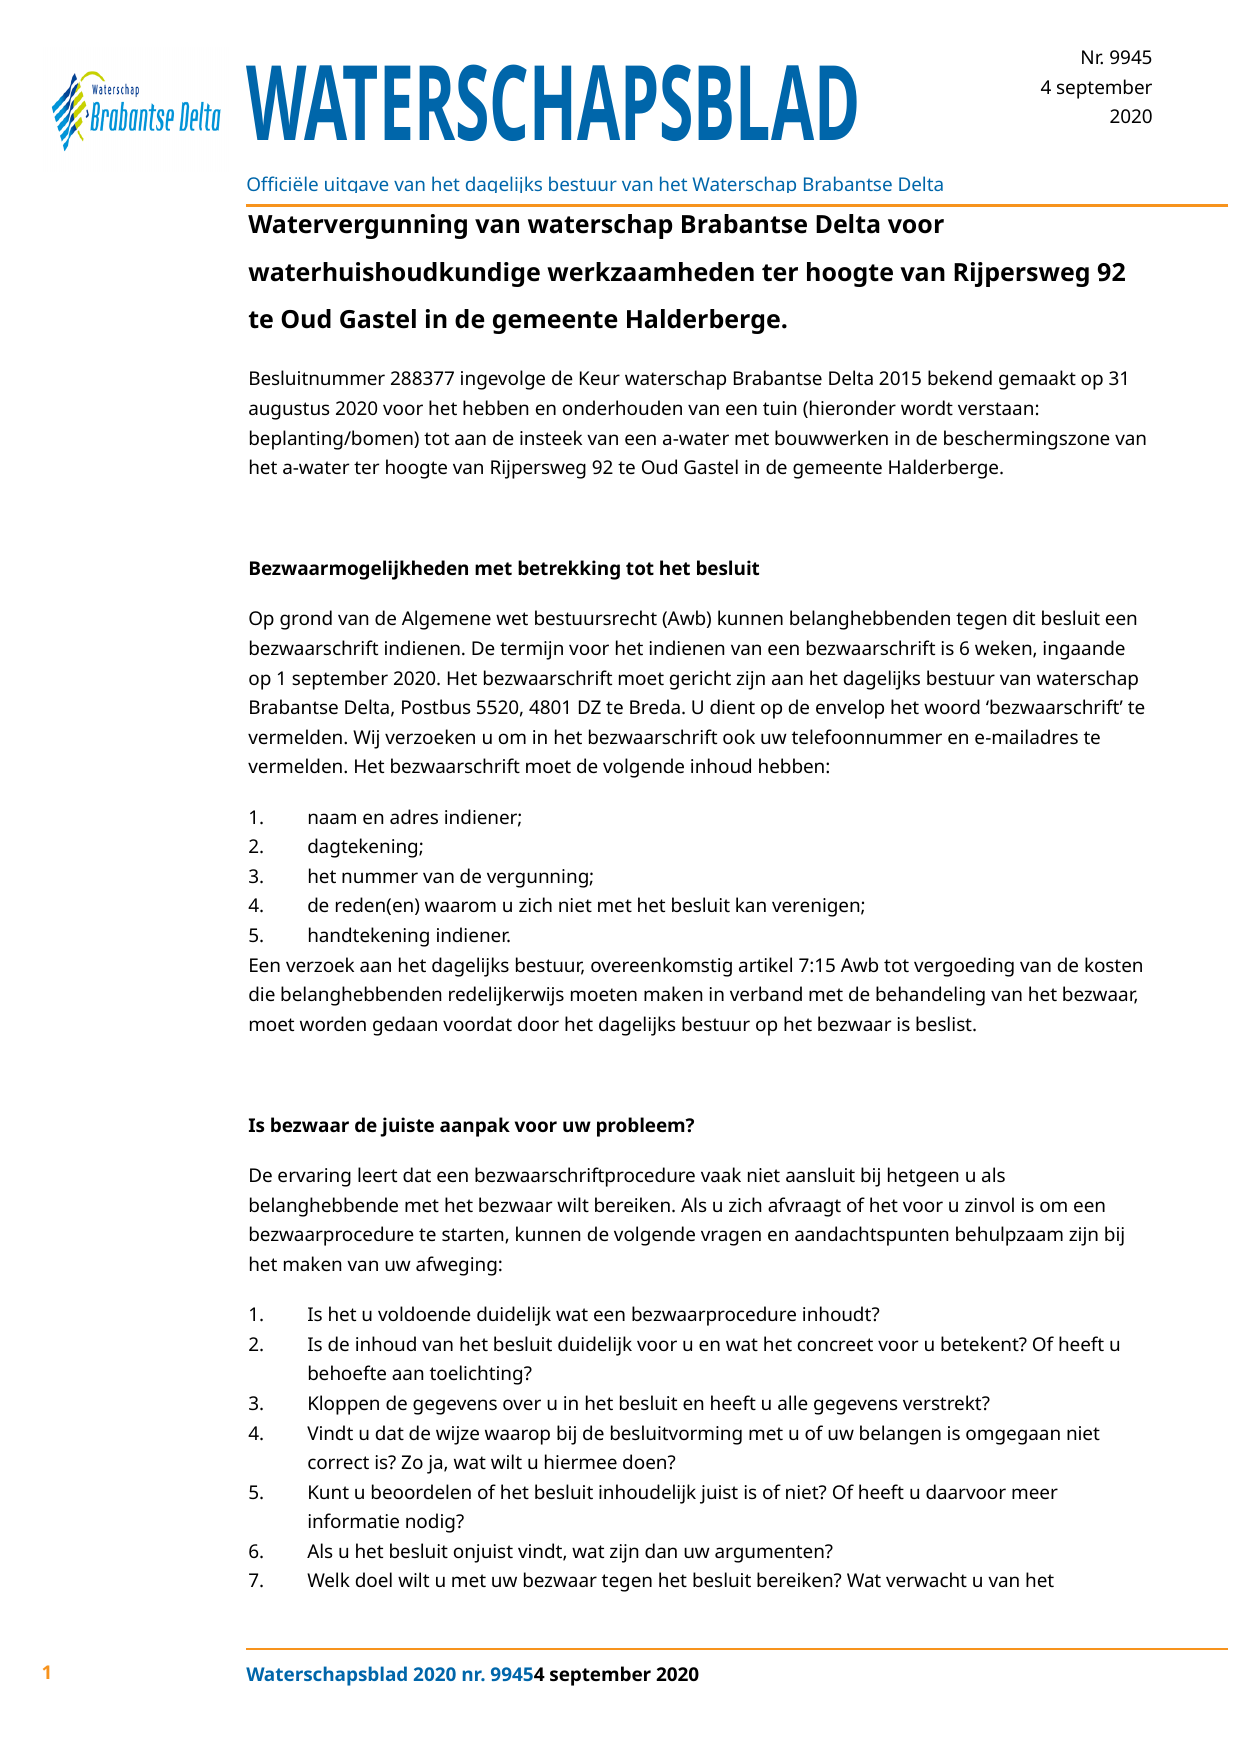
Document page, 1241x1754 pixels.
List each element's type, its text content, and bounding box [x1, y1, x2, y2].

list handtekening indiener. [248, 922, 1152, 948]
list Als u het besluit onjuist vindt, wat zijn dan uw argumenten? [248, 1538, 1152, 1564]
list Vindt u dat de wijze waarop bij de besluitvorming met u of uw belangen is omgegaan niet correct is? Zo ja, wat wilt u hiermee doen? [248, 1420, 1152, 1475]
list Is de inhoud van het besluit duidelijk voor u en wat het concreet voor u betekent? Of heeft u behoefte aan toelichting? [248, 1331, 1152, 1386]
list dagtekening; [248, 833, 1152, 859]
text Besluitnummer 288377 ingevolge de Keur waterschap Brabantse Delta 2015 bekend gemaakt op 31 augustus 2020 voor het hebben en onderhouden van een tuin (hieronder wordt verstaan: beplanting/bomen) tot aan de insteek van een a-water met bouwwerken in de beschermingszone van het a-water ter hoogte van Rijpersweg 92 te Oud Gastel in de gemeente Halderberge. [248, 366, 1152, 480]
list Kunt u beoordelen of het besluit inhoudelijk juist is of niet? Of heeft u daarvoor meer informatie nodig? [248, 1479, 1152, 1534]
text Is bezwaar de juiste aanpak voor uw probleem? [248, 1112, 1152, 1137]
list de reden(en) waarom u zich niet met het besluit kan verenigen; [248, 893, 1152, 918]
list Kloppen de gegevens over u in het besluit en heeft u alle gegevens verstrekt? [248, 1390, 1152, 1416]
list naam en adres indiener; [248, 804, 1152, 829]
text Een verzoek aan het dagelijks bestuur, overeenkomstig artikel 7:15 Awb tot vergoeding van de kosten die belanghebbenden redelijkerwijs moeten maken in verband met de behandeling van het bezwaar, moet worden gedaan voordat door het dagelijks bestuur op het bezwaar is beslist. [248, 952, 1152, 1037]
text Op grond van de Algemene wet bestuursrecht (Awb) kunnen belanghebbenden tegen dit besluit een bezwaarschrift indienen. De termijn voor het indienen van een bezwaarschrift is 6 weken, ingaande op 1 september 2020. Het bezwaarschrift moet gericht zijn aan het dagelijks bestuur van waterschap Brabantse Delta, Postbus 5520, 4801 DZ te Breda. U dient op de envelop het woord ‘bezwaarschrift’ te vermelden. Wij verzoeken u om in het bezwaarschrift ook uw telefoonnummer en e‑mailadres te vermelden. Het bezwaarschrift moet de volgende inhoud hebben: [248, 606, 1152, 779]
text Watervergunning van waterschap Brabantse Delta voor waterhuishoudkundige werkzaamheden ter hoogte van Rijpersweg 92 te Oud Gastel in de gemeente Halderberge. [248, 207, 1152, 336]
picture [41, 47, 231, 172]
list het nummer van de vergunning; [248, 863, 1152, 889]
list Welk doel wilt u met uw bezwaar tegen het besluit bereiken? Wat verwacht u van het [248, 1568, 1152, 1593]
text De ervaring leert dat een bezwaarschriftprocedure vaak niet aansluit bij hetgeen u als belanghebbende met het bezwaar wilt bereiken. Als u zich afvraagt of het voor u zinvol is om een bezwaarprocedure te starten, kunnen de volgende vragen en aandachtspunten behulpzaam zijn bij het maken van uw afweging: [248, 1162, 1152, 1277]
list Is het u voldoende duidelijk wat een bezwaarprocedure inhoudt? [248, 1301, 1152, 1327]
text Bezwaarmogelijkheden met betrekking tot het besluit [248, 555, 1152, 581]
